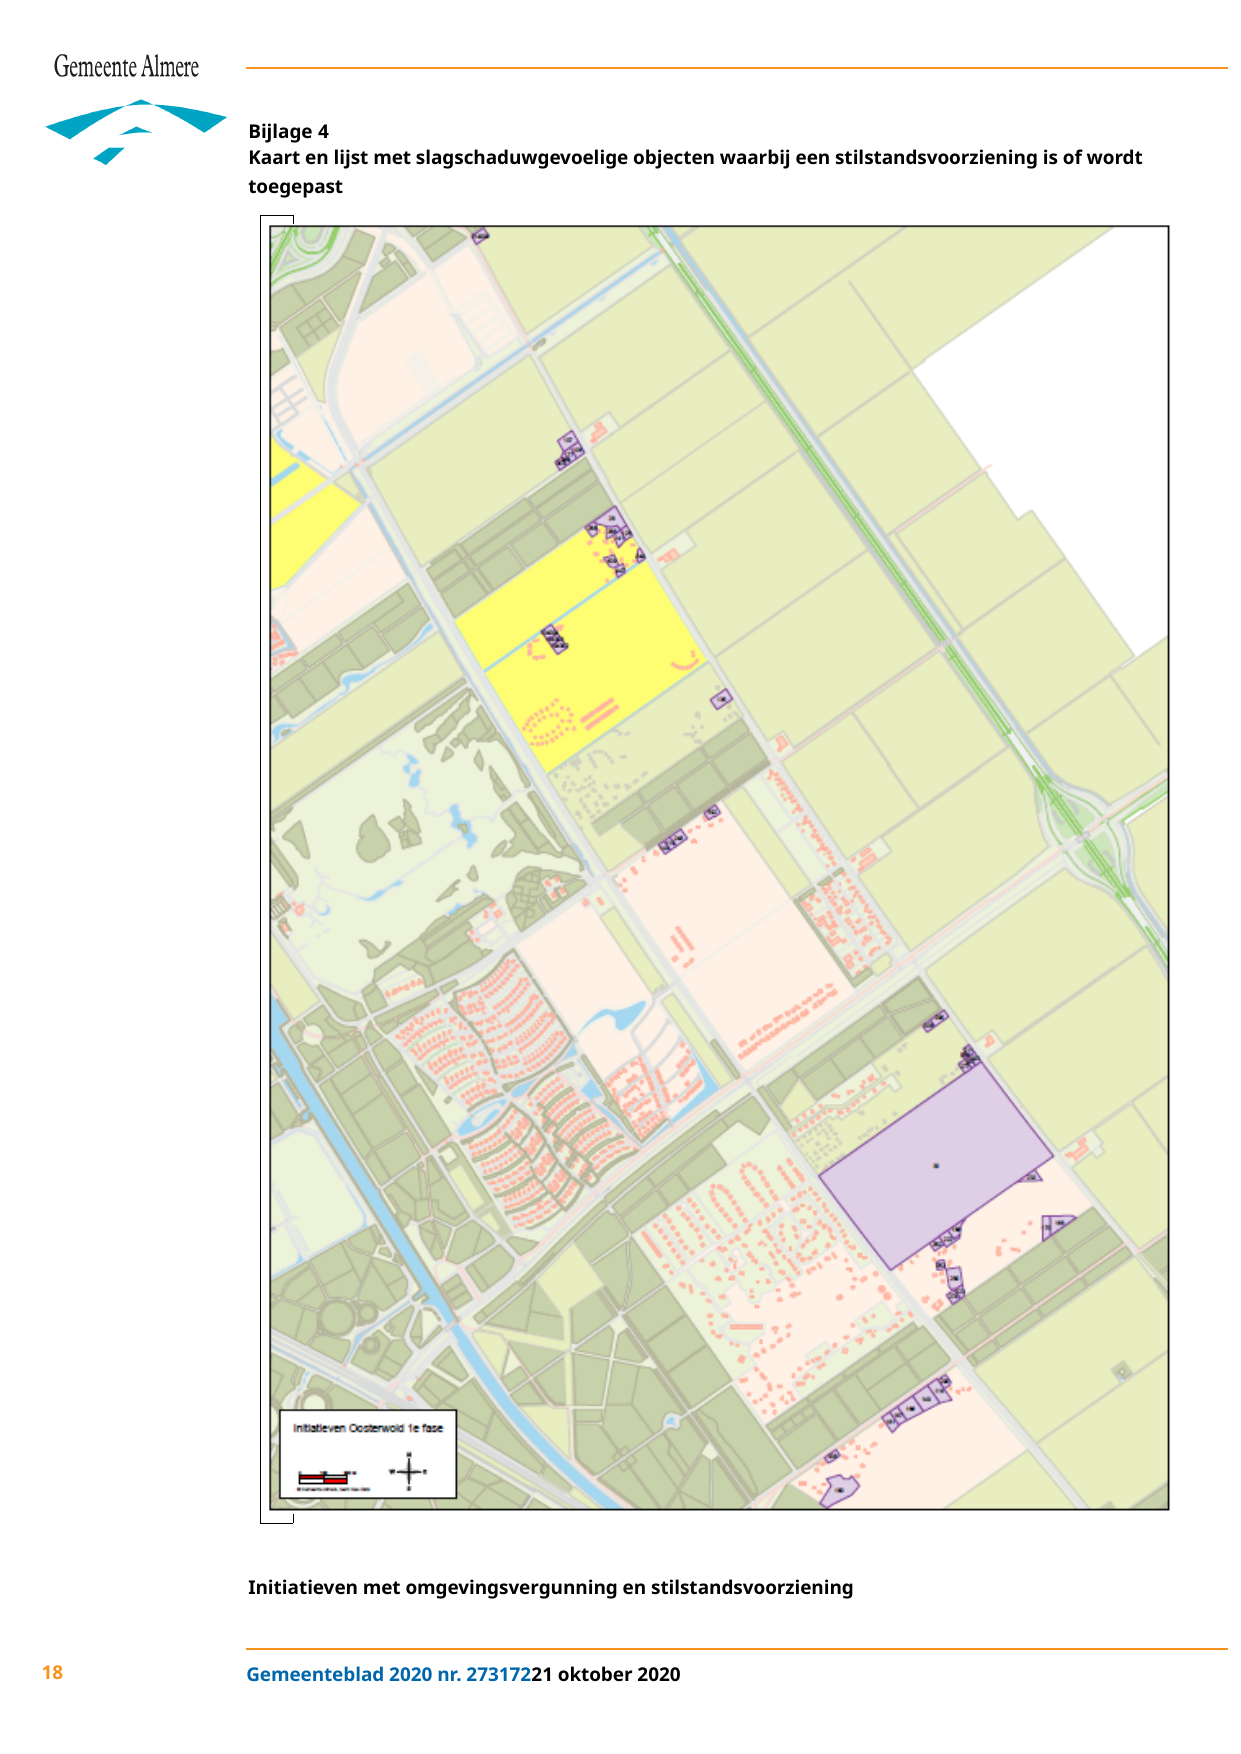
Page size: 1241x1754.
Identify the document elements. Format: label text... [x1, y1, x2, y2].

text Kaart en lijst met slagschaduwgevoelige objecten waarbij een stilstandsvoorziening is of wordt toegepast [248, 144, 1152, 199]
picture [41, 47, 231, 172]
table_header Initiatieven met omgevingsvergunning en stilstandsvoorziening [248, 1574, 1152, 1600]
picture [268, 224, 1173, 1514]
text Bijlage 4 [248, 116, 1152, 144]
